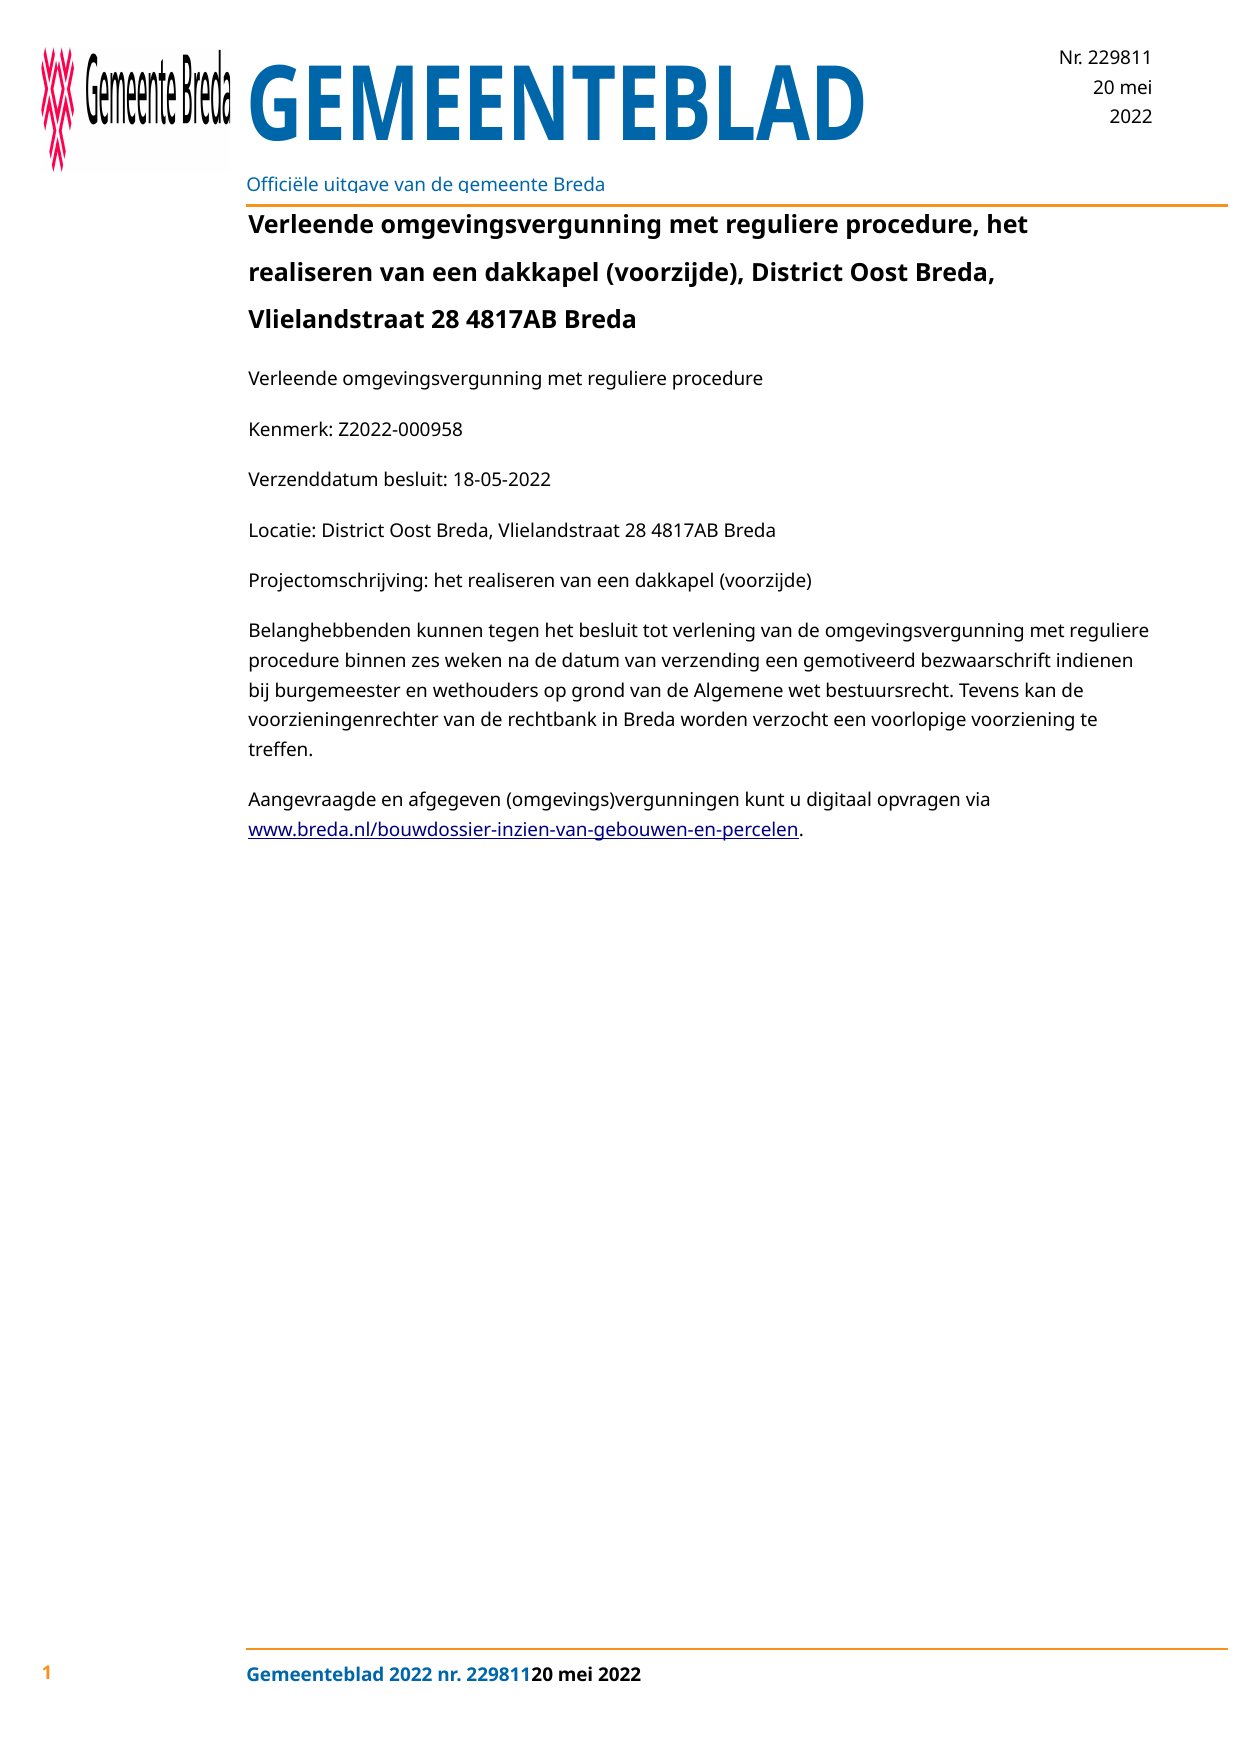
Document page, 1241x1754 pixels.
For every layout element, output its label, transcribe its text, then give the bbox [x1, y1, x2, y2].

picture [41, 47, 231, 172]
text Verleende omgevingsvergunning met reguliere procedure [248, 366, 1152, 391]
text Aangevraagde en afgegeven (omgevings)vergunningen kunt u digitaal opvragen via www.breda.nl/bouwdossier-inzien-van-gebouwen-en-percelen. [248, 786, 1152, 842]
text Belanghebbenden kunnen tegen het besluit tot verlening van de omgevingsvergunning met reguliere procedure binnen zes weken na de datum van verzending een gemotiveerd bezwaarschrift indienen bij burgemeester en wethouders op grond van de Algemene wet bestuursrecht. Tevens kan de voorzieningenrechter van de rechtbank in Breda worden verzocht een voorlopige voorziening te treffen. [248, 618, 1152, 762]
text Locatie: District Oost Breda, Vlielandstraat 28 4817AB Breda [248, 517, 1152, 542]
text Verleende omgevingsvergunning met reguliere procedure, het realiseren van een dakkapel (voorzijde), District Oost Breda, Vlielandstraat 28 4817AB Breda [248, 207, 1152, 336]
text Verzenddatum besluit: 18-05-2022 [248, 466, 1152, 492]
text Kenmerk: Z2022-000958 [248, 416, 1152, 442]
text Projectomschrijving: het realiseren van een dakkapel (voorzijde) [248, 567, 1152, 593]
